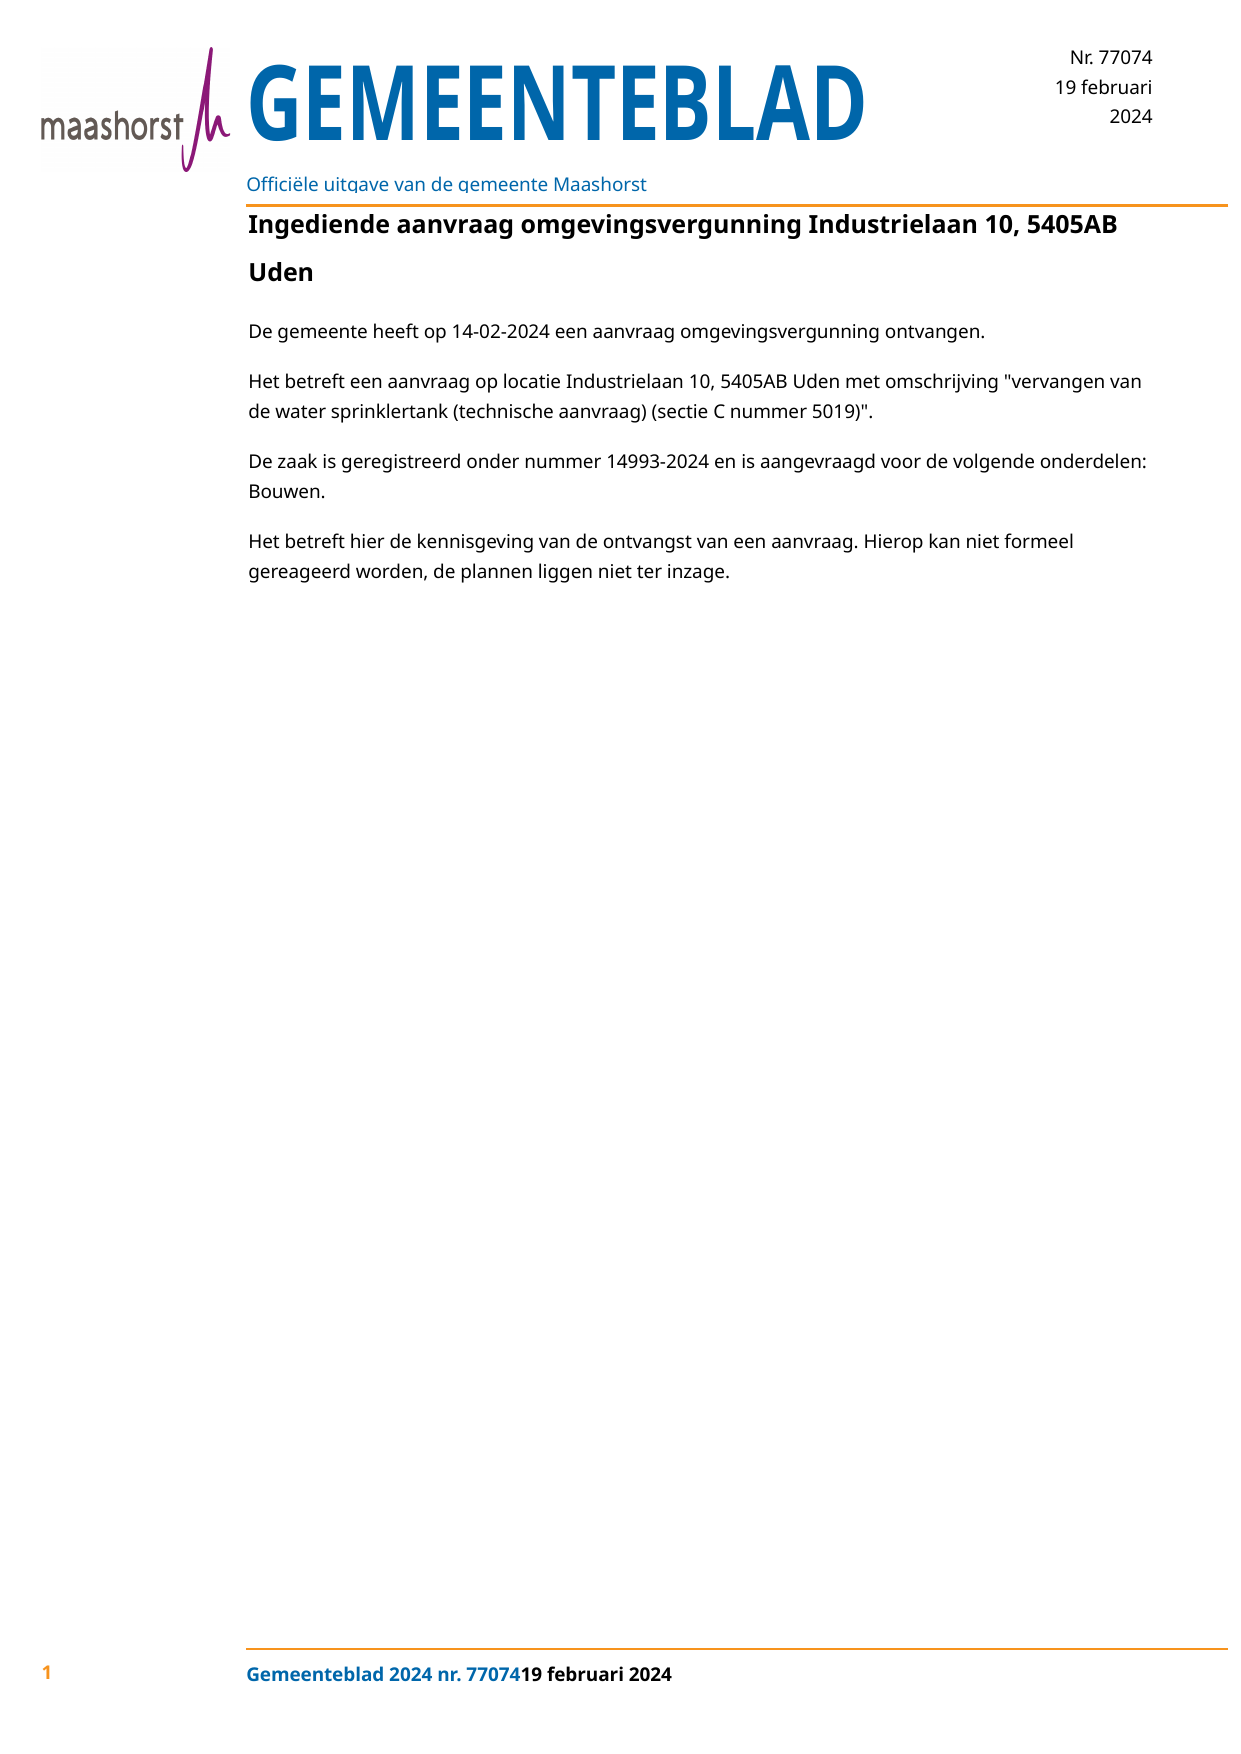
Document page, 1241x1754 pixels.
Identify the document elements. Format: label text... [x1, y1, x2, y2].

text De gemeente heeft op 14-02-2024 een aanvraag omgevingsvergunning ontvangen. [248, 318, 1152, 344]
text Ingediende aanvraag omgevingsvergunning Industrielaan 10, 5405AB Uden [248, 207, 1152, 288]
text Het betreft een aanvraag op locatie Industrielaan 10, 5405AB Uden met omschrijving "vervangen van de water sprinklertank (technische aanvraag) (sectie C nummer 5019)". [248, 368, 1152, 424]
picture [41, 47, 231, 172]
text Het betreft hier de kennisgeving van de ontvangst van een aanvraag. Hierop kan niet formeel gereageerd worden, de plannen liggen niet ter inzage. [248, 528, 1152, 584]
text De zaak is geregistreerd onder nummer 14993-2024 en is aangevraagd voor de volgende onderdelen: Bouwen. [248, 448, 1152, 504]
